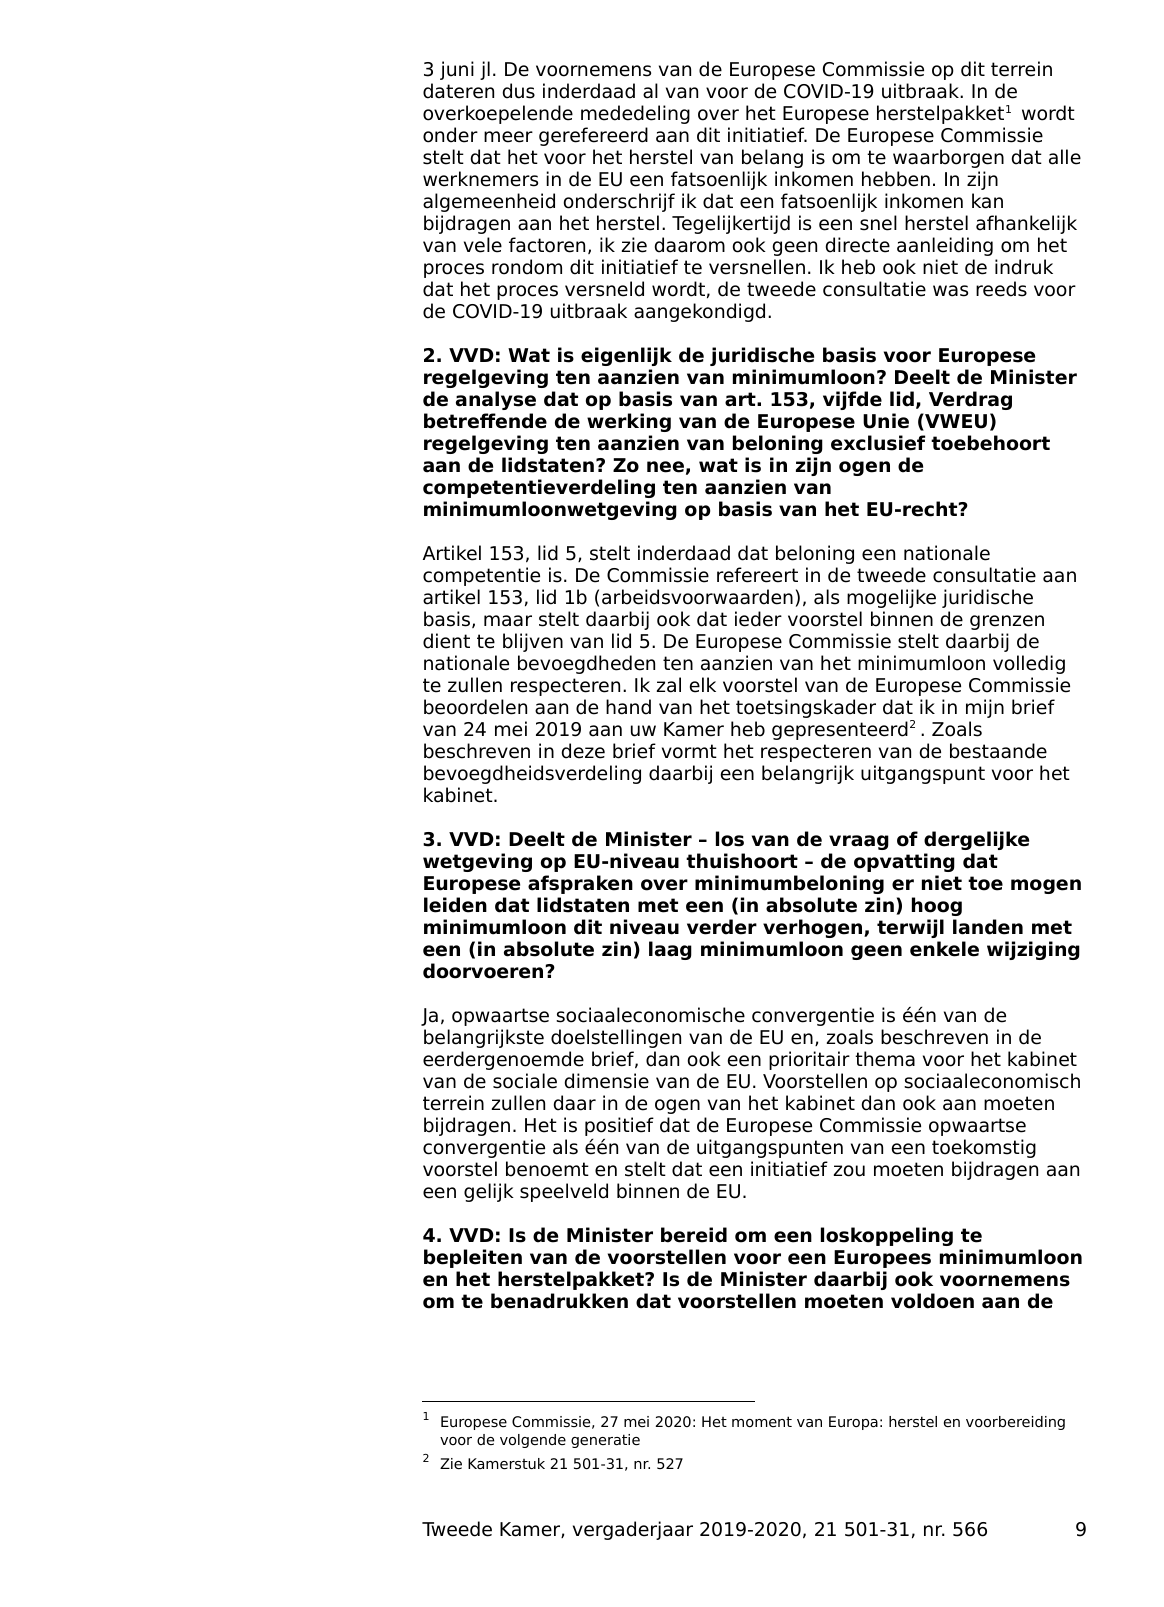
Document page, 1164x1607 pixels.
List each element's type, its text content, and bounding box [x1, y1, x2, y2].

text 3. VVD: Deelt de Minister – los van de vraag of dergelijke wetgeving op EU-niveau thuishoort – de opvatting dat Europese afspraken over minimumbeloning er niet toe mogen leiden dat lidstaten met een (in absolute zin) hoog minimumloon dit niveau verder verhogen, terwijl landen met een (in absolute zin) laag minimumloon geen enkele wijziging doorvoeren? [422, 829, 1087, 983]
text Zie Kamerstuk 21 501-31, nr. 527 [422, 1452, 1087, 1474]
text Ja, opwaartse sociaaleconomische convergentie is één van de belangrijkste doelstellingen van de EU en, zoals beschreven in de eerdergenoemde brief, dan ook een prioritair thema voor het kabinet van de sociale dimensie van de EU. Voorstellen op sociaaleconomisch terrein zullen daar in de ogen van het kabinet dan ook aan moeten bijdragen. Het is positief dat de Europese Commissie opwaartse convergentie als één van de uitgangspunten van een toekomstig voorstel benoemt en stelt dat een initiatief zou moeten bijdragen aan een gelijk speelveld binnen de EU. [422, 1005, 1087, 1203]
text Artikel 153, lid 5, stelt inderdaad dat beloning een nationale competentie is. De Commissie refereert in de tweede consultatie aan artikel 153, lid 1b (arbeidsvoorwaarden), als mogelijke juridische basis, maar stelt daarbij ook dat ieder voorstel binnen de grenzen dient te blijven van lid 5. De Europese Commissie stelt daarbij de nationale bevoegdheden ten aanzien van het minimumloon volledig te zullen respecteren. Ik zal elk voorstel van de Europese Commissie beoordelen aan de hand van het toetsingskader dat ik in mijn brief van 24 mei 2019 aan uw Kamer heb gepresenteerd. Zoals beschreven in deze brief vormt het respecteren van de bestaande bevoegdheidsverdeling daarbij een belangrijk uitgangspunt voor het kabinet. [422, 543, 1087, 807]
text 2. VVD: Wat is eigenlijk de juridische basis voor Europese regelgeving ten aanzien van minimumloon? Deelt de Minister de analyse dat op basis van art. 153, vijfde lid, Verdrag betreffende de werking van de Europese Unie (VWEU) regelgeving ten aanzien van beloning exclusief toebehoort aan de lidstaten? Zo nee, wat is in zijn ogen de competentieverdeling ten aanzien van minimumloonwetgeving op basis van het EU-recht? [422, 345, 1087, 521]
text Europese Commissie, 27 mei 2020: Het moment van Europa: herstel en voorbereiding voor de volgende generatie [422, 1410, 1087, 1449]
text 4. VVD: Is de Minister bereid om een loskoppeling te bepleiten van de voorstellen voor een Europees minimumloon en het herstelpakket? Is de Minister daarbij ook voornemens om te benadrukken dat voorstellen moeten voldoen aan de [422, 1225, 1087, 1313]
text 3 juni jl. De voornemens van de Europese Commissie op dit terrein dateren dus inderdaad al van voor de COVID-19 uitbraak. In de overkoepelende mededeling over het Europese herstelpakket wordt onder meer gerefereerd aan dit initiatief. De Europese Commissie stelt dat het voor het herstel van belang is om te waarborgen dat alle werknemers in de EU een fatsoenlijk inkomen hebben. In zijn algemeenheid onderschrijf ik dat een fatsoenlijk inkomen kan bijdragen aan het herstel. Tegelijkertijd is een snel herstel afhankelijk van vele factoren, ik zie daarom ook geen directe aanleiding om het proces rondom dit initiatief te versnellen. Ik heb ook niet de indruk dat het proces versneld wordt, de tweede consultatie was reeds voor de COVID-19 uitbraak aangekondigd. [422, 59, 1087, 323]
